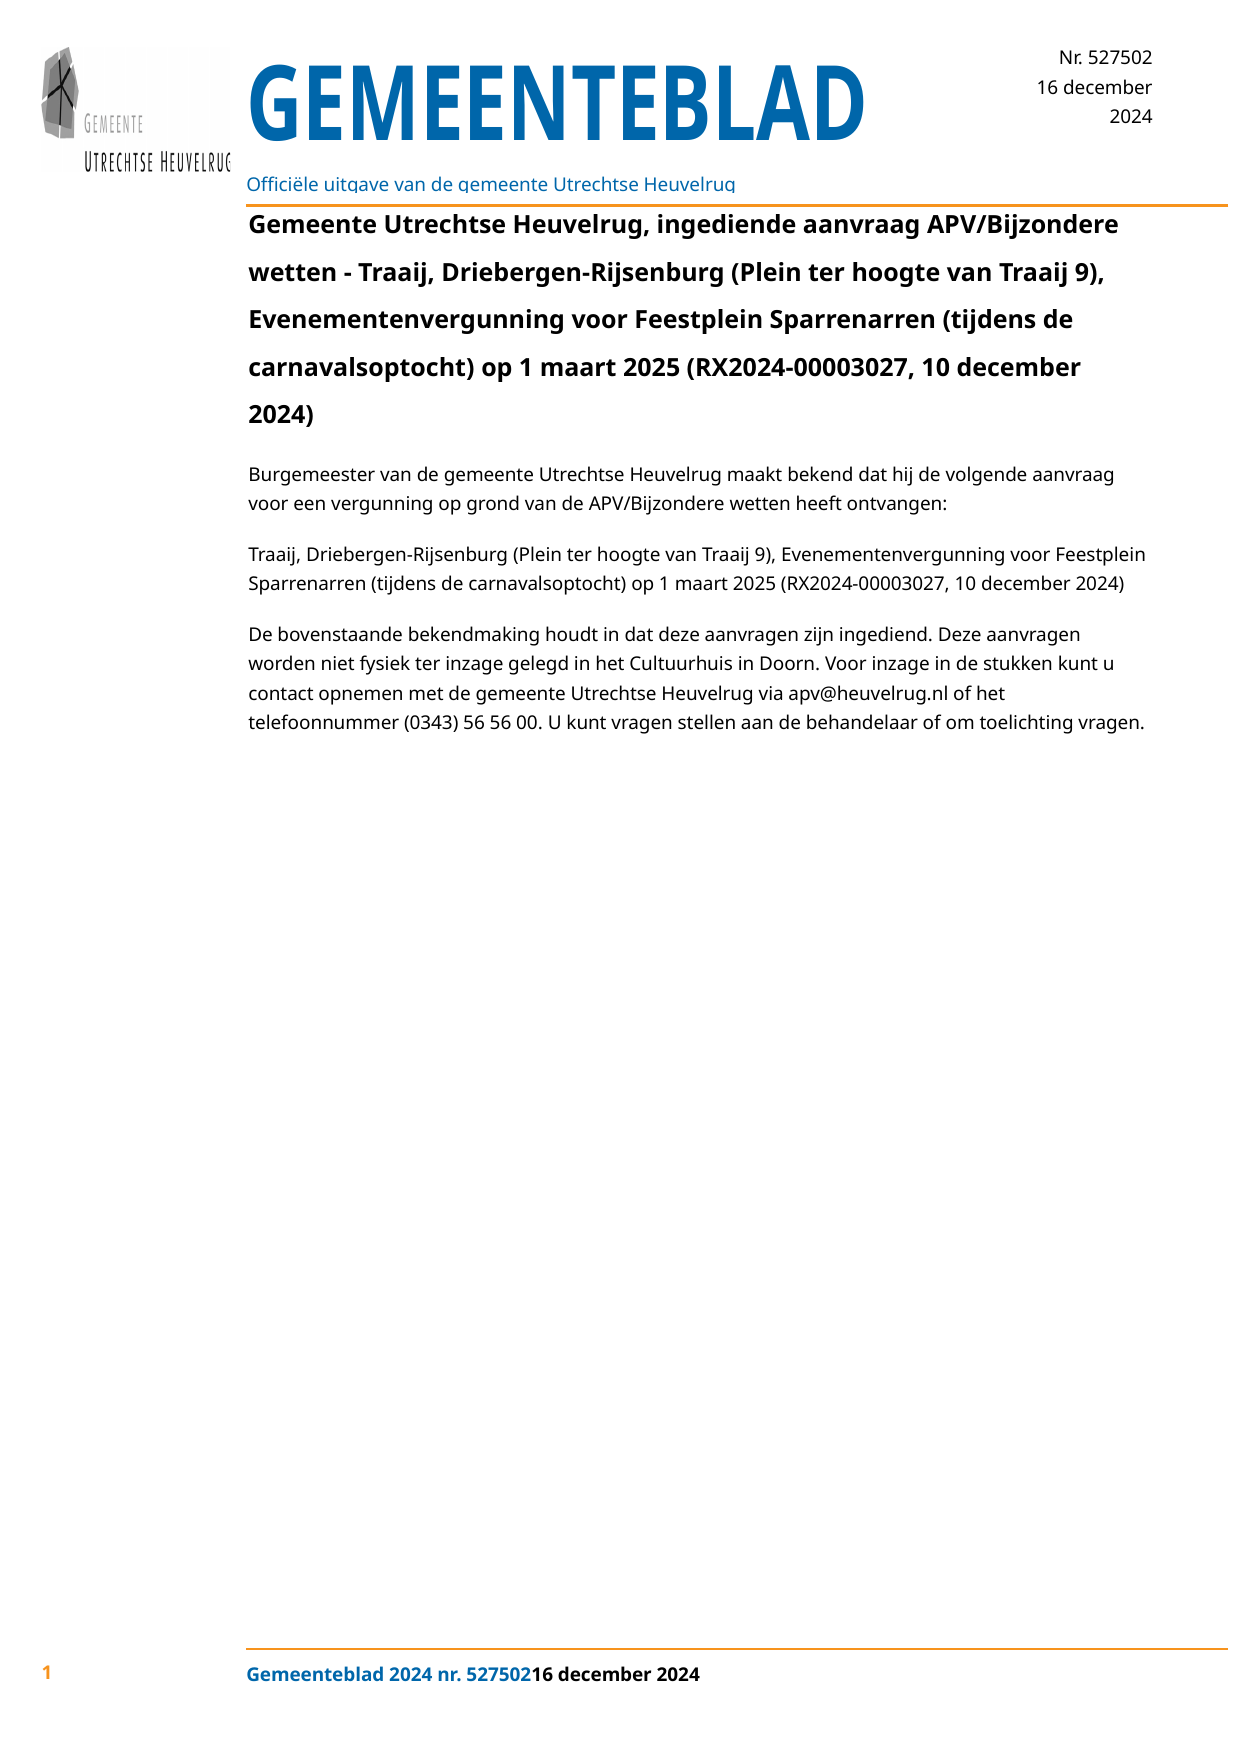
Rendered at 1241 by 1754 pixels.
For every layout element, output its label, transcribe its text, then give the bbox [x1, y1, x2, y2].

text Burgemeester van de gemeente Utrechtse Heuvelrug maakt bekend dat hij de volgende aanvraag voor een vergunning op grond van de APV/Bijzondere wetten heeft ontvangen: [248, 461, 1152, 516]
picture [41, 47, 231, 172]
text De bovenstaande bekendmaking houdt in dat deze aanvragen zijn ingediend. Deze aanvragen worden niet fysiek ter inzage gelegd in het Cultuurhuis in Doorn. Voor inzage in de stukken kunt u contact opnemen met de gemeente Utrechtse Heuvelrug via apv@heuvelrug.nl of het telefoonnummer (0343) 56 56 00. U kunt vragen stellen aan de behandelaar of om toelichting vragen. [248, 621, 1152, 735]
text Traaij, Driebergen-Rijsenburg (Plein ter hoogte van Traaij 9), Evenementenvergunning voor Feestplein Sparrenarren (tijdens de carnavalsoptocht) op 1 maart 2025 (RX2024-00003027, 10 december 2024) [248, 541, 1152, 596]
text Gemeente Utrechtse Heuvelrug, ingediende aanvraag APV/Bijzondere wetten - Traaij, Driebergen-Rijsenburg (Plein ter hoogte van Traaij 9), Evenementenvergunning voor Feestplein Sparrenarren (tijdens de carnavalsoptocht) op 1 maart 2025 (RX2024-00003027, 10 december 2024) [248, 207, 1152, 431]
